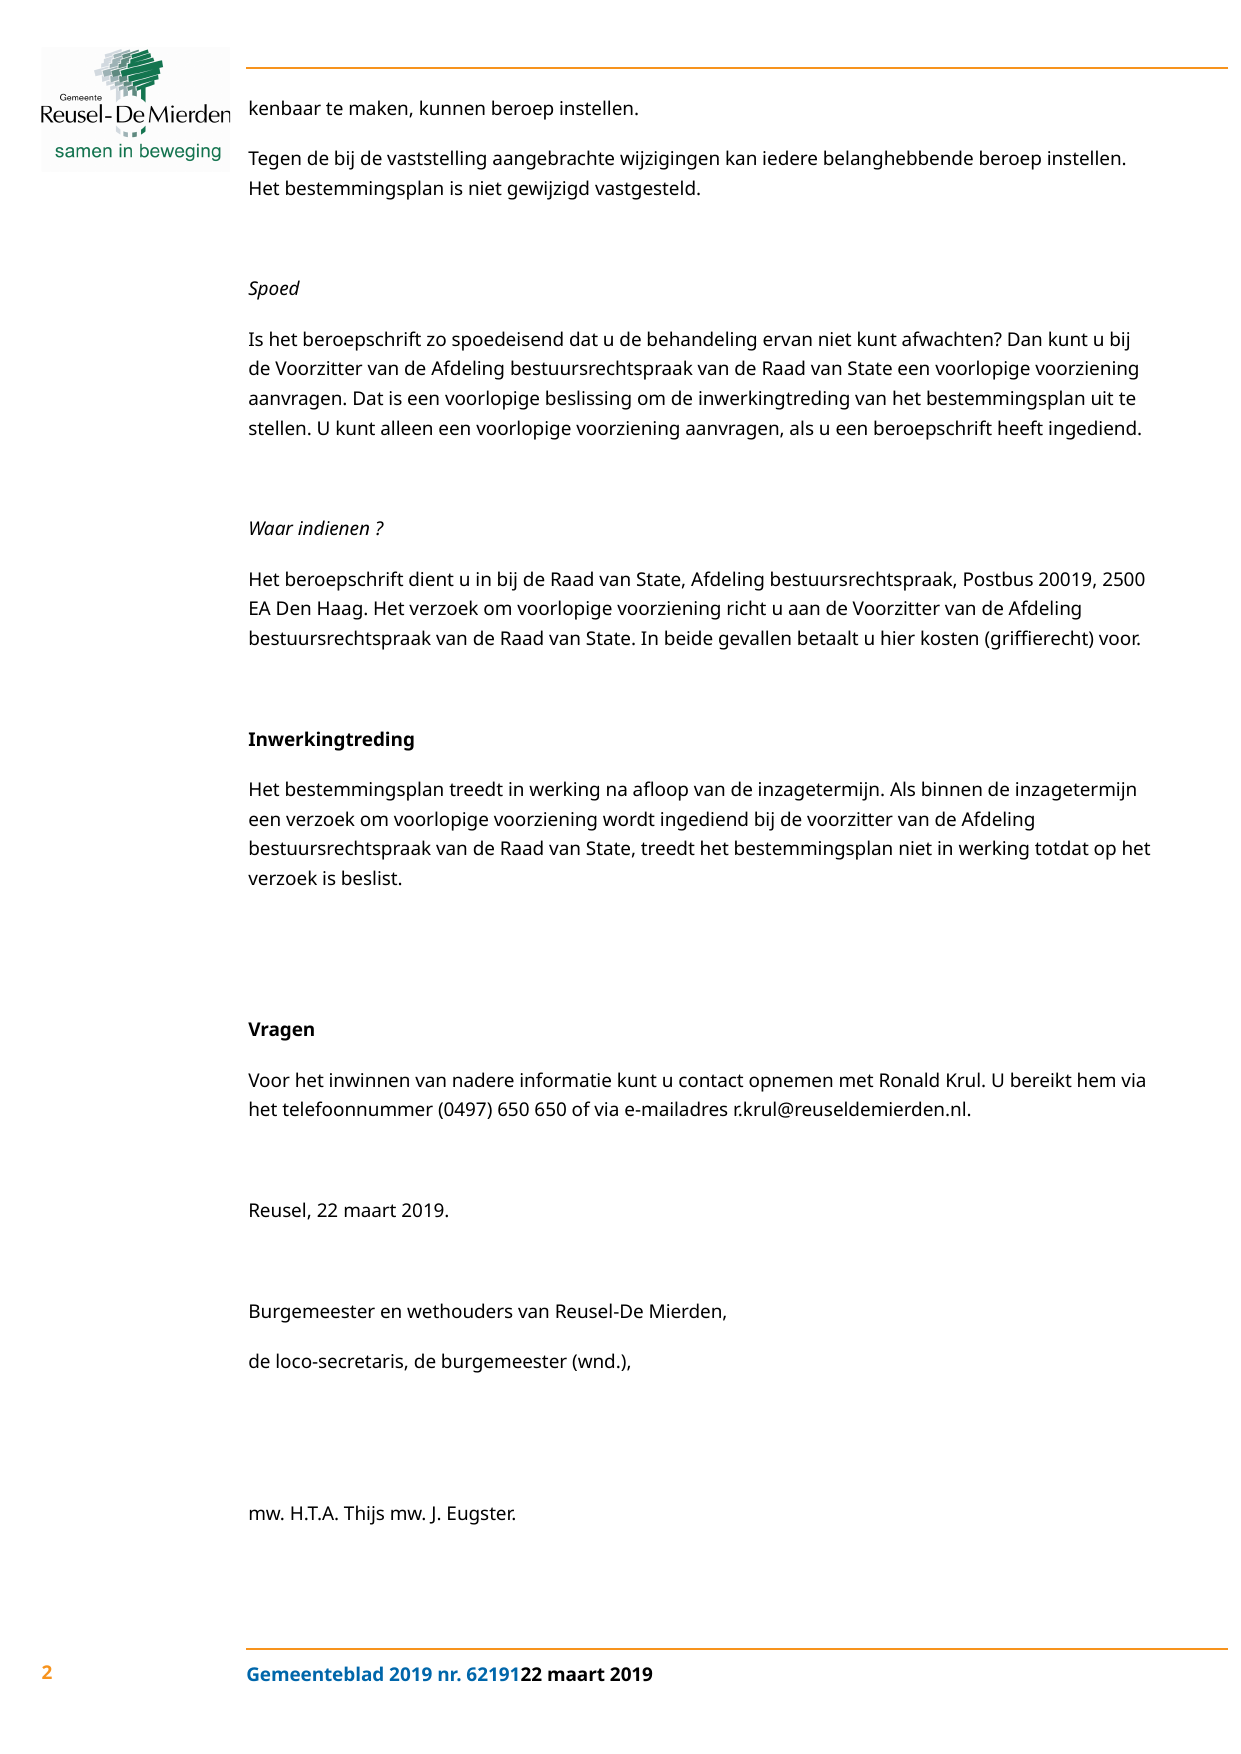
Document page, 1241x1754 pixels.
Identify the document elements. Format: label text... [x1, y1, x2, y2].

picture [41, 47, 231, 172]
text Voor het inwinnen van nadere informatie kunt u contact opnemen met Ronald Krul. U bereikt hem via het telefoonnummer (0497) 650 650 of via e-mailadres r.krul@reuseldemierden.nl. [248, 1067, 1152, 1122]
text Het beroepschrift dient u in bij de Raad van State, Afdeling bestuursrechtspraak, Postbus 20019, 2500 EA Den Haag. Het verzoek om voorlopige voorziening richt u aan de Voorzitter van de Afdeling bestuursrechtspraak van de Raad van State. In beide gevallen betaalt u hier kosten (griffierecht) voor. [248, 566, 1152, 651]
text kenbaar te maken, kunnen beroep instellen. [248, 95, 1152, 121]
text Vragen [248, 1016, 1152, 1042]
text Tegen de bij de vaststelling aangebrachte wijzigingen kan iedere belanghebbende beroep instellen. Het bestemmingsplan is niet gewijzigd vastgesteld. [248, 145, 1152, 201]
text Spoed [248, 276, 1152, 301]
text Is het beroepschrift zo spoedeisend dat u de behandeling ervan niet kunt afwachten? Dan kunt u bij de Voorzitter van de Afdeling bestuursrechtspraak van de Raad van State een voorlopige voorziening aanvragen. Dat is een voorlopige beslissing om de inwerkingtreding van het bestemmingsplan uit te stellen. U kunt alleen een voorlopige voorziening aanvragen, als u een beroepschrift heeft ingediend. [248, 326, 1152, 441]
text mw. H.T.A. Thijs mw. J. Eugster. [248, 1500, 1152, 1526]
text Reusel, 22 maart 2019. [248, 1197, 1152, 1223]
text Inwerkingtreding [248, 726, 1152, 752]
text Burgemeester en wethouders van Reusel-De Mierden, [248, 1298, 1152, 1324]
text Waar indienen ? [248, 516, 1152, 541]
text Het bestemmingsplan treedt in werking na afloop van de inzagetermijn. Als binnen de inzagetermijn een verzoek om voorlopige voorziening wordt ingediend bij de voorzitter van de Afdeling bestuursrechtspraak van de Raad van State, treedt het bestemmingsplan niet in werking totdat op het verzoek is beslist. [248, 776, 1152, 891]
text de loco-secretaris, de burgemeester (wnd.), [248, 1348, 1152, 1374]
